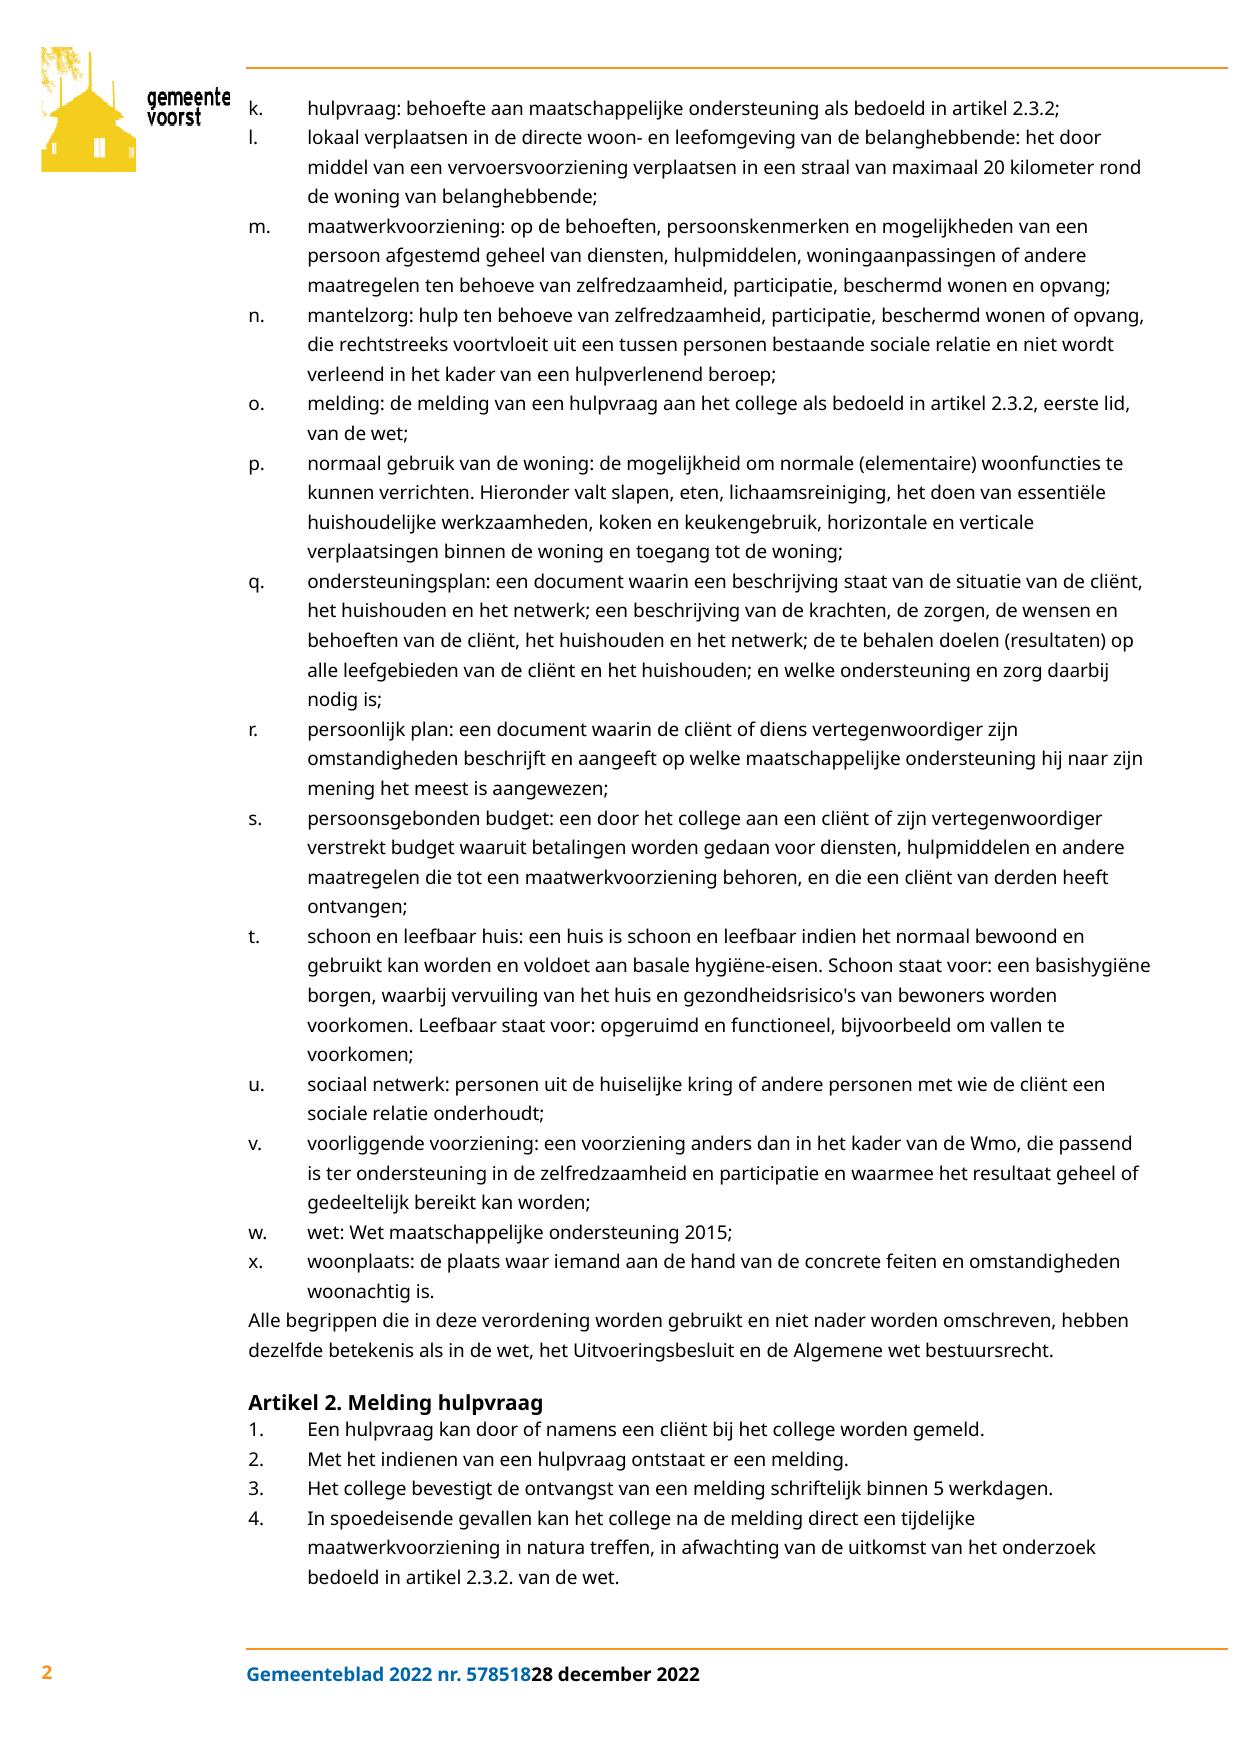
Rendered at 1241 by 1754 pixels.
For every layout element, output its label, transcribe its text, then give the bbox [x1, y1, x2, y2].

list woonplaats: de plaats waar iemand aan de hand van de concrete feiten en omstandigheden woonachtig is. [248, 1248, 1152, 1304]
text Alle begrippen die in deze verordening worden gebruikt en niet nader worden omschreven, hebben dezelfde betekenis als in de wet, het Uitvoeringsbesluit en de Algemene wet bestuursrecht. [248, 1308, 1152, 1363]
list schoon en leefbaar huis: een huis is schoon en leefbaar indien het normaal bewoond en gebruikt kan worden en voldoet aan basale hygiëne-eisen. Schoon staat voor: een basishygiëne borgen, waarbij vervuiling van het huis en gezondheidsrisico's van bewoners worden voorkomen. Leefbaar staat voor: opgeruimd en functioneel, bijvoorbeeld om vallen te voorkomen; [248, 923, 1152, 1067]
list In spoedeisende gevallen kan het college na de melding direct een tijdelijke maatwerkvoorziening in natura treffen, in afwachting van de uitkomst van het onderzoek bedoeld in artikel 2.3.2. van de wet. [248, 1505, 1152, 1590]
text Artikel 2. Melding hulpvraag [248, 1388, 1152, 1416]
list melding: de melding van een hulpvraag aan het college als bedoeld in artikel 2.3.2, eerste lid, van de wet; [248, 391, 1152, 446]
list sociaal netwerk: personen uit de huiselijke kring of andere personen met wie de cliënt een sociale relatie onderhoudt; [248, 1071, 1152, 1126]
list maatwerkvoorziening: op de behoeften, persoonskenmerken en mogelijkheden van een persoon afgestemd geheel van diensten, hulpmiddelen, woningaanpassingen of andere maatregelen ten behoeve van zelfredzaamheid, participatie, beschermd wonen en opvang; [248, 213, 1152, 298]
list normaal gebruik van de woning: de mogelijkheid om normale (elementaire) woonfuncties te kunnen verrichten. Hieronder valt slapen, eten, lichaamsreiniging, het doen van essentiële huishoudelijke werkzaamheden, koken en keukengebruik, horizontale en verticale verplaatsingen binnen de woning en toegang tot de woning; [248, 450, 1152, 564]
list mantelzorg: hulp ten behoeve van zelfredzaamheid, participatie, beschermd wonen of opvang, die rechtstreeks voortvloeit uit een tussen personen bestaande sociale relatie en niet wordt verleend in het kader van een hulpverlenend beroep; [248, 302, 1152, 387]
list wet: Wet maatschappelijke ondersteuning 2015; [248, 1219, 1152, 1245]
list persoonsgebonden budget: een door het college aan een cliënt of zijn vertegenwoordiger verstrekt budget waaruit betalingen worden gedaan voor diensten, hulpmiddelen en andere maatregelen die tot een maatwerkvoorziening behoren, en die een cliënt van derden heeft ontvangen; [248, 805, 1152, 919]
list hulpvraag: behoefte aan maatschappelijke ondersteuning als bedoeld in artikel 2.3.2; [248, 95, 1152, 121]
list persoonlijk plan: een document waarin de cliënt of diens vertegenwoordiger zijn omstandigheden beschrijft en aangeeft op welke maatschappelijke ondersteuning hij naar zijn mening het meest is aangewezen; [248, 716, 1152, 801]
list voorliggende voorziening: een voorziening anders dan in het kader van de Wmo, die passend is ter ondersteuning in de zelfredzaamheid en participatie en waarmee het resultaat geheel of gedeeltelijk bereikt kan worden; [248, 1130, 1152, 1215]
picture [41, 47, 231, 172]
list Een hulpvraag kan door of namens een cliënt bij het college worden gemeld. [248, 1416, 1152, 1442]
list ondersteuningsplan: een document waarin een beschrijving staat van de situatie van de cliënt, het huishouden en het netwerk; een beschrijving van de krachten, de zorgen, de wensen en behoeften van de cliënt, het huishouden en het netwerk; de te behalen doelen (resultaten) op alle leefgebieden van de cliënt en het huishouden; en welke ondersteuning en zorg daarbij nodig is; [248, 568, 1152, 712]
list lokaal verplaatsen in de directe woon- en leefomgeving van de belanghebbende: het door middel van een vervoersvoorziening verplaatsen in een straal van maximaal 20 kilometer rond de woning van belanghebbende; [248, 124, 1152, 209]
list Met het indienen van een hulpvraag ontstaat er een melding. [248, 1446, 1152, 1471]
list Het college bevestigt de ontvangst van een melding schriftelijk binnen 5 werkdagen. [248, 1475, 1152, 1501]
